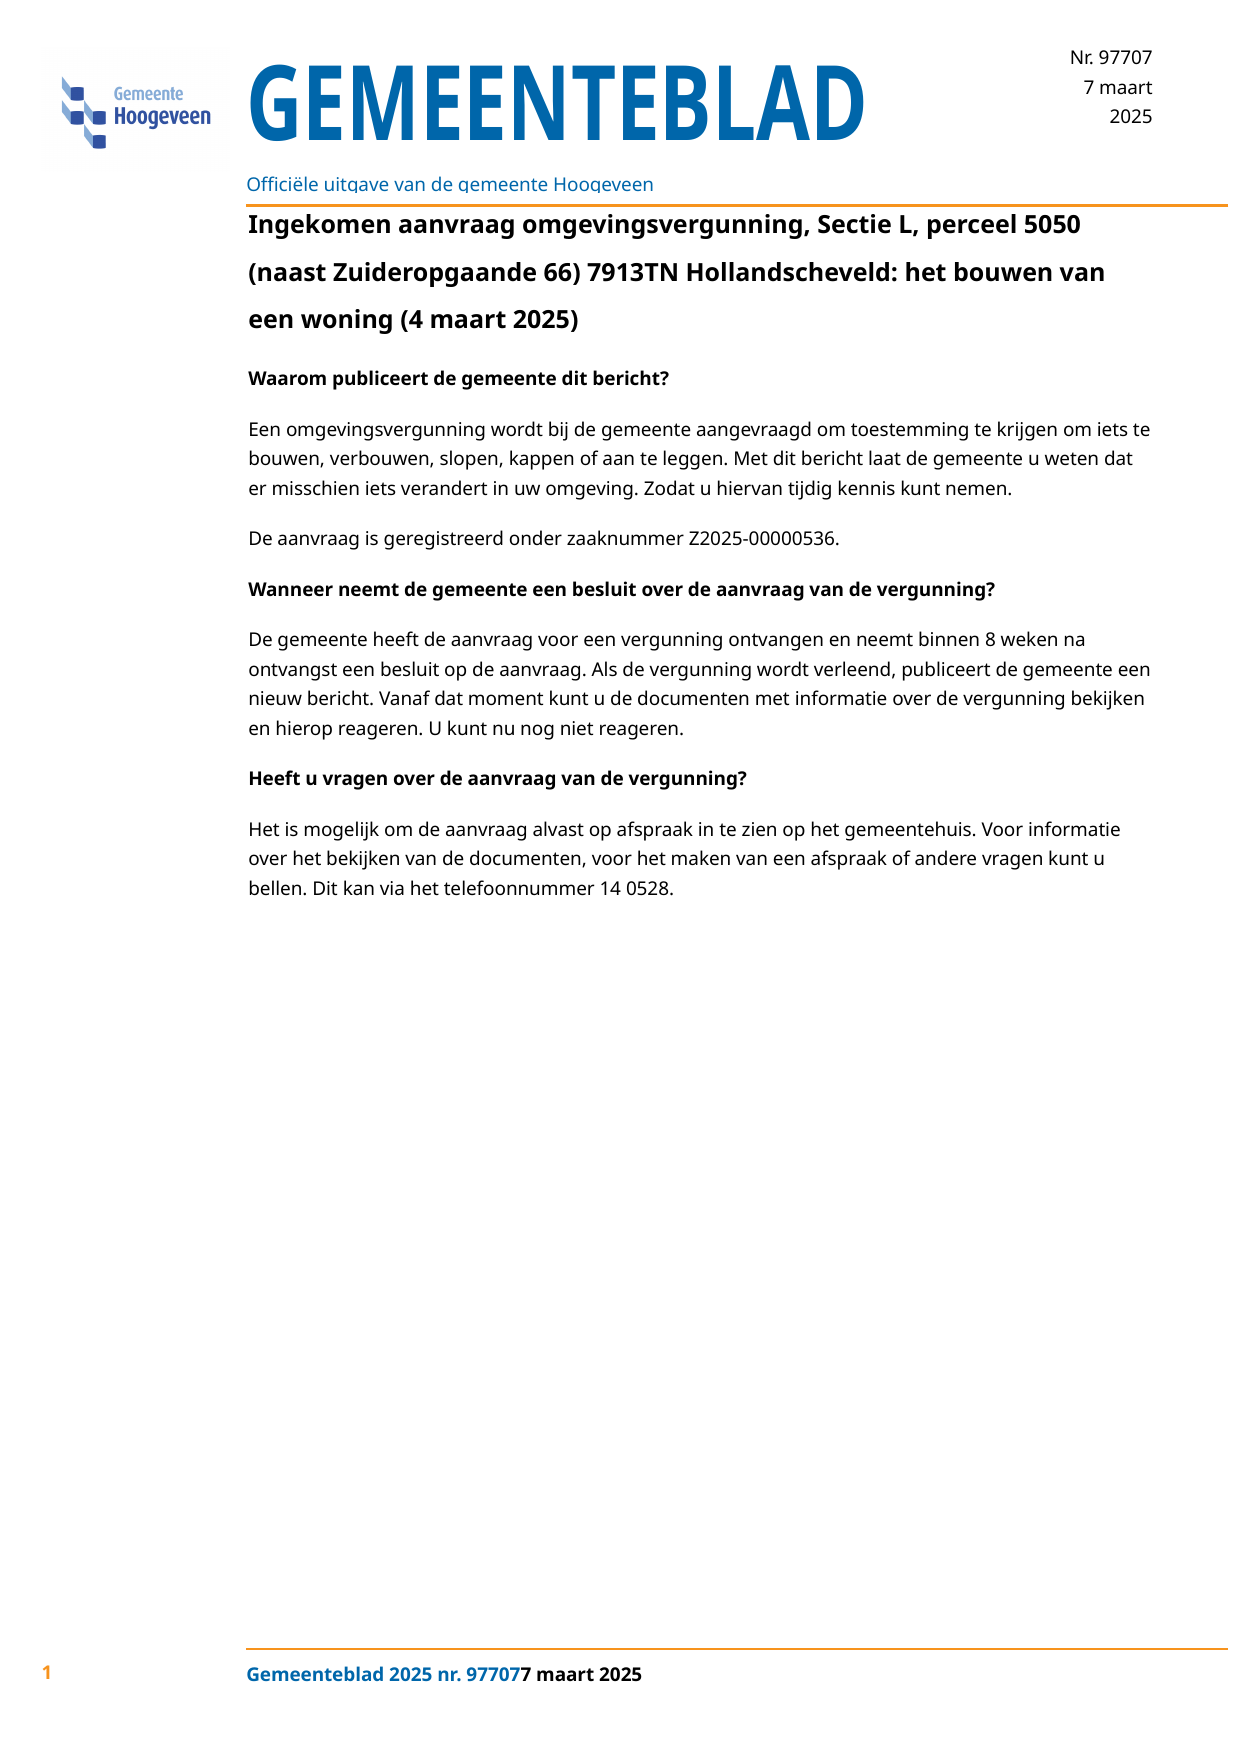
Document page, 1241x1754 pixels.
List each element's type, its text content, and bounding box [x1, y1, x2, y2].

text Een omgevingsvergunning wordt bij de gemeente aangevraagd om toestemming te krijgen om iets te bouwen, verbouwen, slopen, kappen of aan te leggen. Met dit bericht laat de gemeente u weten dat er misschien iets verandert in uw omgeving. Zodat u hiervan tijdig kennis kunt nemen. [248, 416, 1152, 501]
text De aanvraag is geregistreerd onder zaaknummer Z2025-00000536. [248, 526, 1152, 551]
picture [41, 47, 231, 172]
text Waarom publiceert de gemeente dit bericht? [248, 366, 1152, 391]
text Wanneer neemt de gemeente een besluit over de aanvraag van de vergunning? [248, 576, 1152, 602]
text Ingekomen aanvraag omgevingsvergunning, Sectie L, perceel 5050 (naast Zuideropgaande 66) 7913TN Hollandscheveld: het bouwen van een woning (4 maart 2025) [248, 207, 1152, 336]
text Heeft u vragen over de aanvraag van de vergunning? [248, 766, 1152, 791]
text Het is mogelijk om de aanvraag alvast op afspraak in te zien op het gemeentehuis. Voor informatie over het bekijken van de documenten, voor het maken van een afspraak of andere vragen kunt u bellen. Dit kan via het telefoonnummer 14 0528. [248, 816, 1152, 901]
text De gemeente heeft de aanvraag voor een vergunning ontvangen en neemt binnen 8 weken na ontvangst een besluit op de aanvraag. Als de vergunning wordt verleend, publiceert de gemeente een nieuw bericht. Vanaf dat moment kunt u de documenten met informatie over de vergunning bekijken en hierop reageren. U kunt nu nog niet reageren. [248, 626, 1152, 741]
